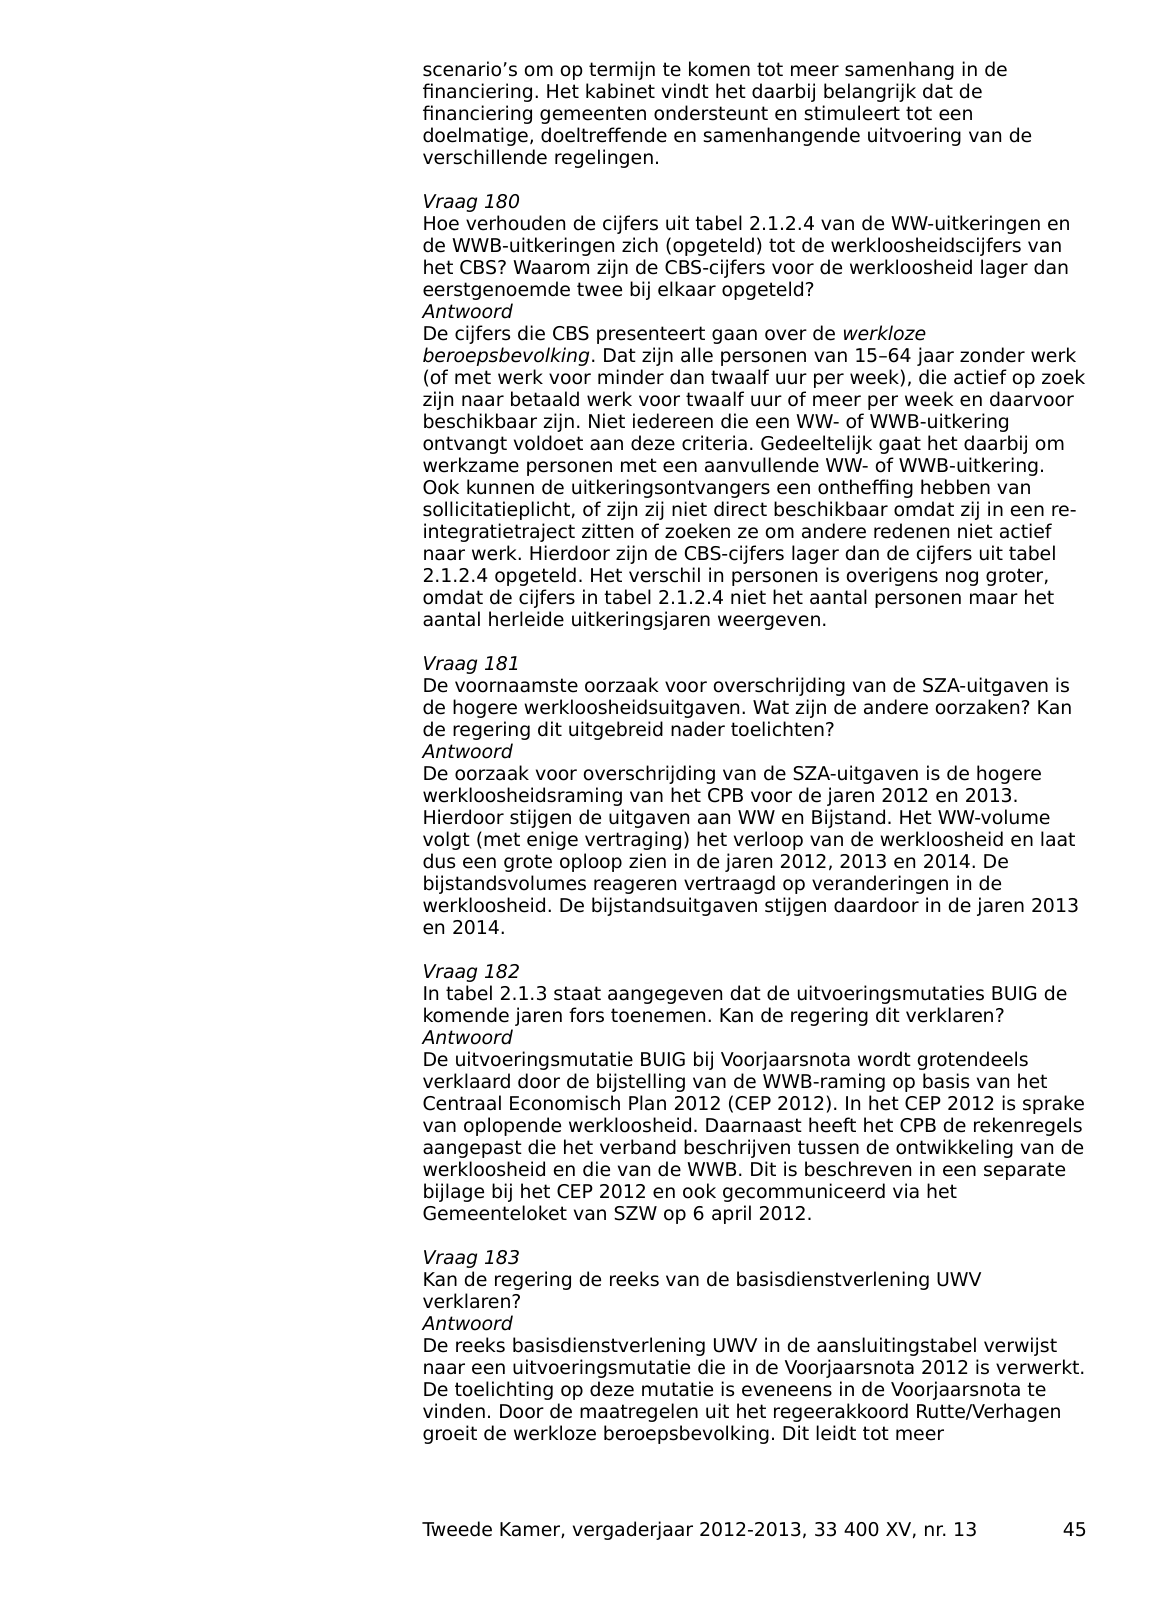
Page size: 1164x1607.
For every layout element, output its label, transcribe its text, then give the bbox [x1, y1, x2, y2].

text Vraag 181 [422, 653, 1087, 675]
text De reeks basisdienstverlening UWV in de aansluitingstabel verwijst naar een uitvoeringsmutatie die in de Voorjaarsnota 2012 is verwerkt. De toelichting op deze mutatie is eveneens in de Voorjaarsnota te vinden. Door de maatregelen uit het regeerakkoord Rutte/Verhagen groeit de werkloze beroepsbevolking. Dit leidt tot meer [422, 1335, 1087, 1444]
text De oorzaak voor overschrijding van de SZA-uitgaven is de hogere werkloosheidsraming van het CPB voor de jaren 2012 en 2013. Hierdoor stijgen de uitgaven aan WW en Bijstand. Het WW-volume volgt (met enige vertraging) het verloop van de werkloosheid en laat dus een grote oploop zien in de jaren 2012, 2013 en 2014. De bijstandsvolumes reageren vertraagd op veranderingen in de werkloosheid. De bijstandsuitgaven stijgen daardoor in de jaren 2013 en 2014. [422, 763, 1087, 939]
text Vraag 180 [422, 191, 1087, 213]
text scenario’s om op termijn te komen tot meer samenhang in de financiering. Het kabinet vindt het daarbij belangrijk dat de financiering gemeenten ondersteunt en stimuleert tot een doelmatige, doeltreffende en samenhangende uitvoering van de verschillende regelingen. [422, 59, 1087, 169]
text Vraag 182 [422, 961, 1087, 983]
text Antwoord [422, 1313, 1087, 1335]
text Antwoord [422, 301, 1087, 323]
text De uitvoeringsmutatie BUIG bij Voorjaarsnota wordt grotendeels verklaard door de bijstelling van de WWB-raming op basis van het Centraal Economisch Plan 2012 (CEP 2012). In het CEP 2012 is sprake van oplopende werkloosheid. Daarnaast heeft het CPB de rekenregels aangepast die het verband beschrijven tussen de ontwikkeling van de werkloosheid en die van de WWB. Dit is beschreven in een separate bijlage bij het CEP 2012 en ook gecommuniceerd via het Gemeenteloket van SZW op 6 april 2012. [422, 1049, 1087, 1224]
text In tabel 2.1.3 staat aangegeven dat de uitvoeringsmutaties BUIG de komende jaren fors toenemen. Kan de regering dit verklaren? [422, 983, 1087, 1027]
text Antwoord [422, 1027, 1087, 1049]
text Antwoord [422, 741, 1087, 763]
text De voornaamste oorzaak voor overschrijding van de SZA-uitgaven is de hogere werkloosheidsuitgaven. Wat zijn de andere oorzaken? Kan de regering dit uitgebreid nader toelichten? [422, 675, 1087, 741]
text Kan de regering de reeks van de basisdienstverlening UWV verklaren? [422, 1269, 1087, 1313]
text Hoe verhouden de cijfers uit tabel 2.1.2.4 van de WW-uitkeringen en de WWB-uitkeringen zich (opgeteld) tot de werkloosheidscijfers van het CBS? Waarom zijn de CBS-cijfers voor de werkloosheid lager dan eerstgenoemde twee bij elkaar opgeteld? [422, 213, 1087, 301]
text Vraag 183 [422, 1247, 1087, 1269]
text De cijfers die CBS presenteert gaan over de werkloze beroepsbevolking. Dat zijn alle personen van 15–64 jaar zonder werk (of met werk voor minder dan twaalf uur per week), die actief op zoek zijn naar betaald werk voor twaalf uur of meer per week en daarvoor beschikbaar zijn. Niet iedereen die een WW- of WWB-uitkering ontvangt voldoet aan deze criteria. Gedeeltelijk gaat het daarbij om werkzame personen met een aanvullende WW- of WWB-uitkering. Ook kunnen de uitkeringsontvangers een ontheffing hebben van sollicitatieplicht, of zijn zij niet direct beschikbaar omdat zij in een re-integratietraject zitten of zoeken ze om andere redenen niet actief naar werk. Hierdoor zijn de CBS-cijfers lager dan de cijfers uit tabel 2.1.2.4 opgeteld. Het verschil in personen is overigens nog groter, omdat de cijfers in tabel 2.1.2.4 niet het aantal personen maar het aantal herleide uitkeringsjaren weergeven. [422, 323, 1087, 631]
